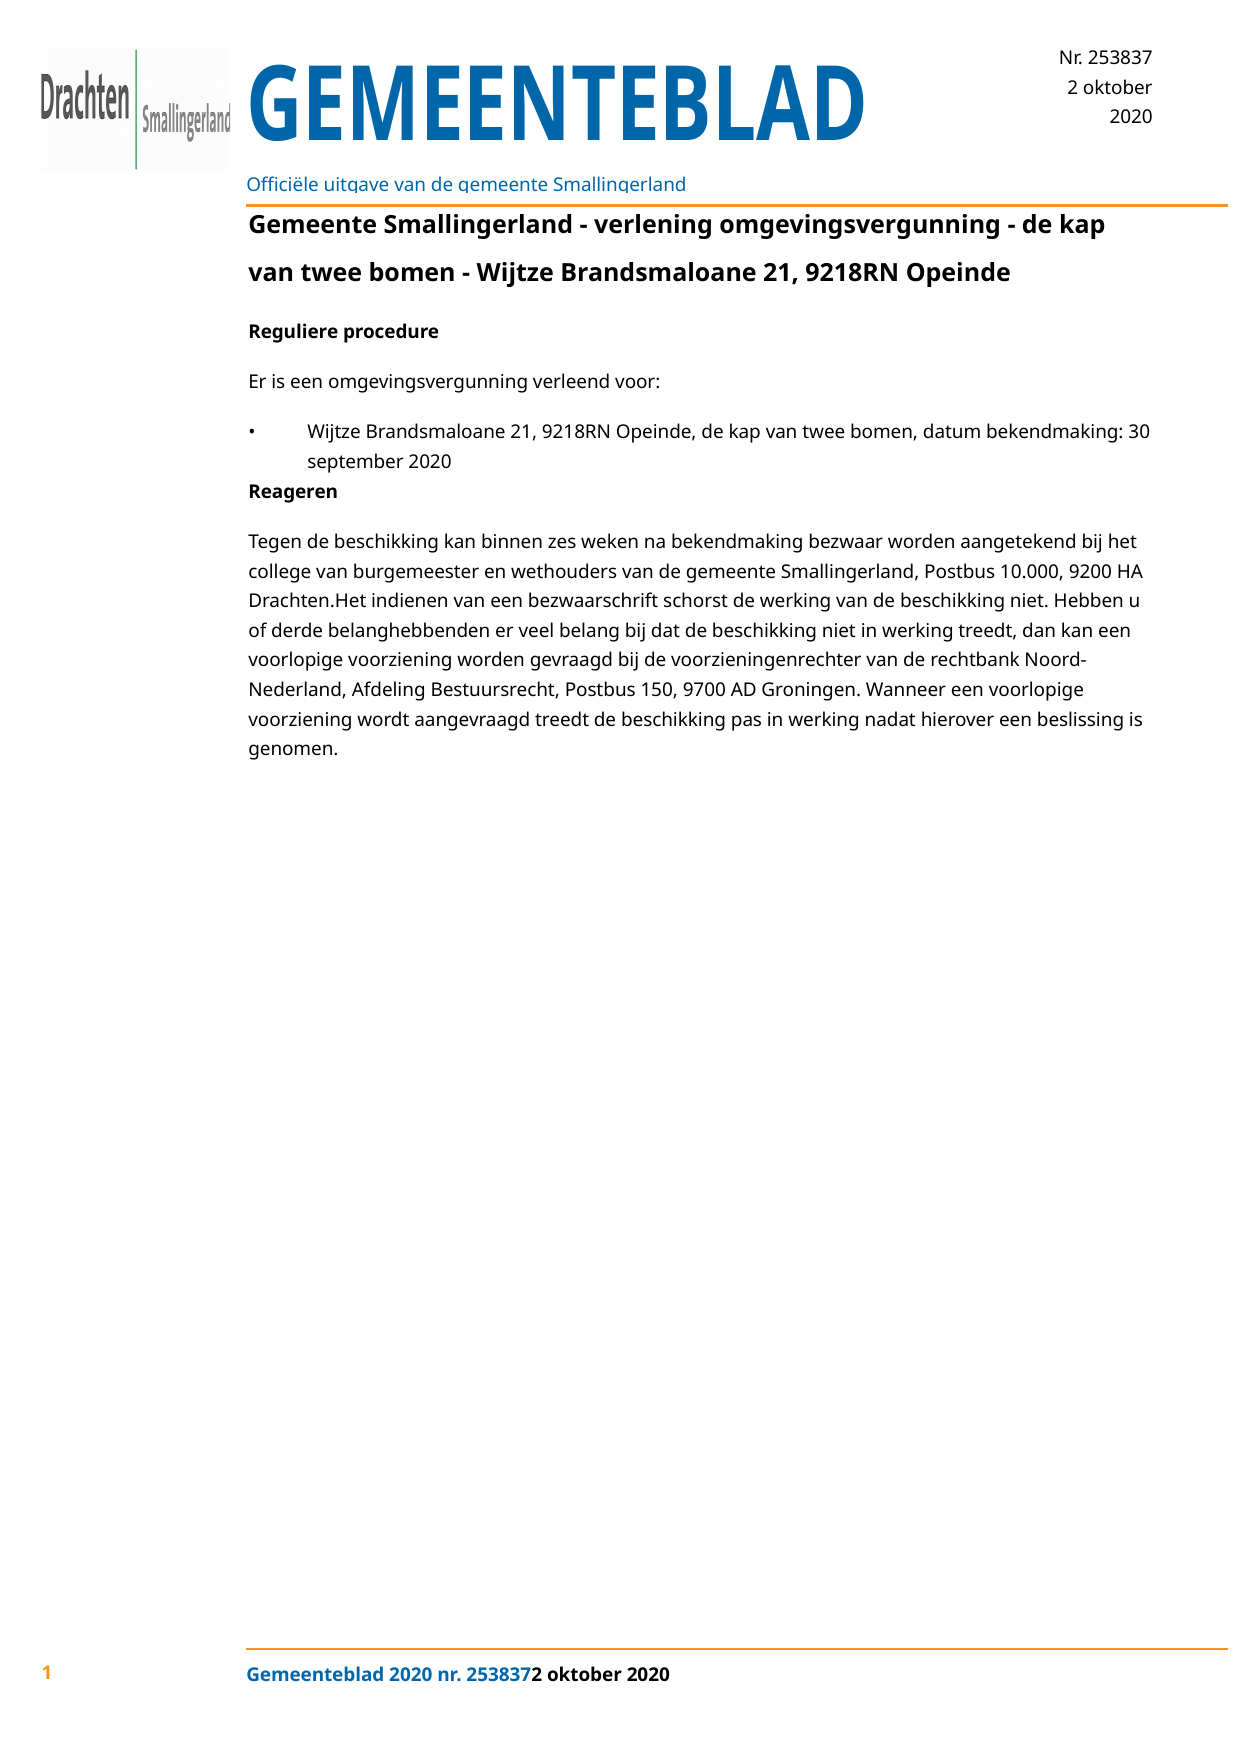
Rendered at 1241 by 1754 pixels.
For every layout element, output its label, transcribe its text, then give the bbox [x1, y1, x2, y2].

text Gemeente Smallingerland - verlening omgevingsvergunning - de kap van twee bomen - Wijtze Brandsmaloane 21, 9218RN Opeinde [248, 207, 1152, 288]
text Tegen de beschikking kan binnen zes weken na bekendmaking bezwaar worden aangetekend bij het college van burgemeester en wethouders van de gemeente Smallingerland, Postbus 10.000, 9200 HA Drachten.Het indienen van een bezwaarschrift schorst de werking van de beschikking niet. Hebben u of derde belanghebbenden er veel belang bij dat de beschikking niet in werking treedt, dan kan een voorlopige voorziening worden gevraagd bij de voorzieningenrechter van de rechtbank Noord-Nederland, Afdeling Bestuursrecht, Postbus 150, 9700 AD Groningen. Wanneer een voorlopige voorziening wordt aangevraagd treedt de beschikking pas in werking nadat hierover een beslissing is genomen. [248, 528, 1152, 761]
list Wijtze Brandsmaloane 21, 9218RN Opeinde, de kap van twee bomen, datum bekendmaking: 30 september 2020 [248, 419, 1152, 474]
text Reguliere procedure [248, 318, 1152, 344]
text Reageren [248, 478, 1152, 504]
picture [41, 47, 231, 172]
text Er is een omgevingsvergunning verleend voor: [248, 368, 1152, 394]
